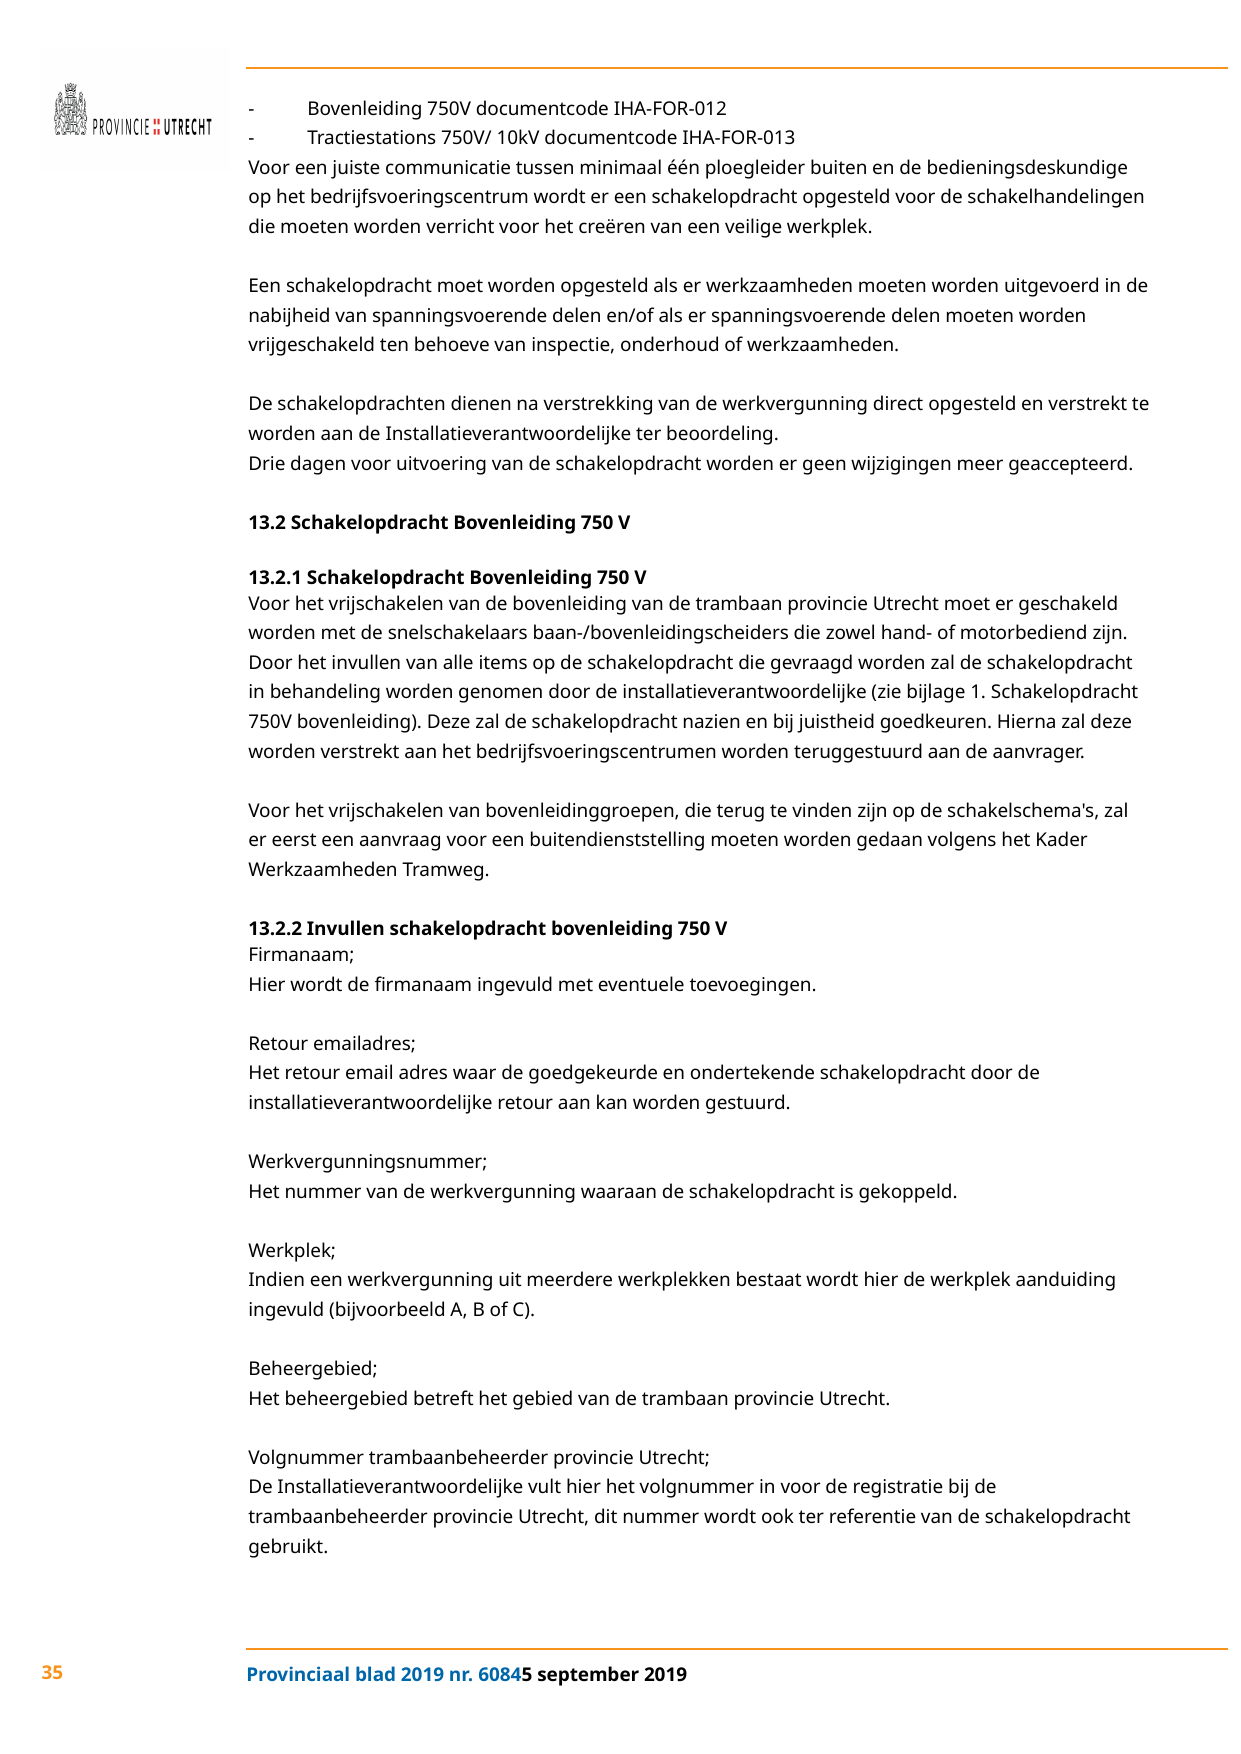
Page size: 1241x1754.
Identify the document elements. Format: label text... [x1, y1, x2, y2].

text Beheergebied; [248, 1355, 1152, 1381]
list Tractiestations 750V/ 10kV documentcode IHA-FOR-013 [248, 124, 1152, 150]
text Retour emailadres; [248, 1030, 1152, 1056]
text De schakelopdrachten dienen na verstrekking van de werkvergunning direct opgesteld en verstrekt te worden aan de Installatieverantwoordelijke ter beoordeling. [248, 391, 1152, 446]
text Werkvergunningsnummer; [248, 1148, 1152, 1174]
text Het nummer van de werkvergunning waaraan de schakelopdracht is gekoppeld. [248, 1178, 1152, 1203]
text Voor een juiste communicatie tussen minimaal één ploegleider buiten en de bedieningsdeskundige op het bedrijfsvoeringscentrum wordt er een schakelopdracht opgesteld voor de schakelhandelingen die moeten worden verricht voor het creëren van een veilige werkplek. [248, 154, 1152, 239]
text Drie dagen voor uitvoering van de schakelopdracht worden er geen wijzigingen meer geaccepteerd. [248, 450, 1152, 476]
text 13.2 Schakelopdracht Bovenleiding 750 V [248, 509, 1152, 535]
text Een schakelopdracht moet worden opgesteld als er werkzaamheden moeten worden uitgevoerd in de nabijheid van spanningsvoerende delen en/of als er spanningsvoerende delen moeten worden vrijgeschakeld ten behoeve van inspectie, onderhoud of werkzaamheden. [248, 272, 1152, 357]
text Indien een werkvergunning uit meerdere werkplekken bestaat wordt hier de werkplek aanduiding ingevuld (bijvoorbeeld A, B of C). [248, 1267, 1152, 1322]
text Werkplek; [248, 1237, 1152, 1263]
text Het retour email adres waar de goedgekeurde en ondertekende schakelopdracht door de installatieverantwoordelijke retour aan kan worden gestuurd. [248, 1059, 1152, 1115]
text 13.2.2 Invullen schakelopdracht bovenleiding 750 V [248, 915, 1152, 941]
text Hier wordt de firmanaam ingevuld met eventuele toevoegingen. [248, 971, 1152, 996]
text Voor het vrijschakelen van bovenleidinggroepen, die terug te vinden zijn op de schakelschema's, zal er eerst een aanvraag voor een buitendienststelling moeten worden gedaan volgens het Kader Werkzaamheden Tramweg. [248, 797, 1152, 882]
list Bovenleiding 750V documentcode IHA-FOR-012 [248, 95, 1152, 121]
text Het beheergebied betreft het gebied van de trambaan provincie Utrecht. [248, 1385, 1152, 1411]
text Door het invullen van alle items op de schakelopdracht die gevraagd worden zal de schakelopdracht in behandeling worden genomen door de installatieverantwoordelijke (zie bijlage 1. Schakelopdracht 750V bovenleiding). Deze zal de schakelopdracht nazien en bij juistheid goedkeuren. Hierna zal deze worden verstrekt aan het bedrijfsvoeringscentrumen worden teruggestuurd aan de aanvrager. [248, 649, 1152, 764]
picture [41, 47, 231, 172]
text De Installatieverantwoordelijke vult hier het volgnummer in voor de registratie bij de trambaanbeheerder provincie Utrecht, dit nummer wordt ook ter referentie van de schakelopdracht gebruikt. [248, 1474, 1152, 1558]
text Volgnummer trambaanbeheerder provincie Utrecht; [248, 1444, 1152, 1470]
text 13.2.1 Schakelopdracht Bovenleiding 750 V [248, 564, 1152, 590]
text Voor het vrijschakelen van de bovenleiding van de trambaan provincie Utrecht moet er geschakeld worden met de snelschakelaars baan-/bovenleidingscheiders die zowel hand- of motorbediend zijn. [248, 590, 1152, 645]
text Firmanaam; [248, 941, 1152, 967]
